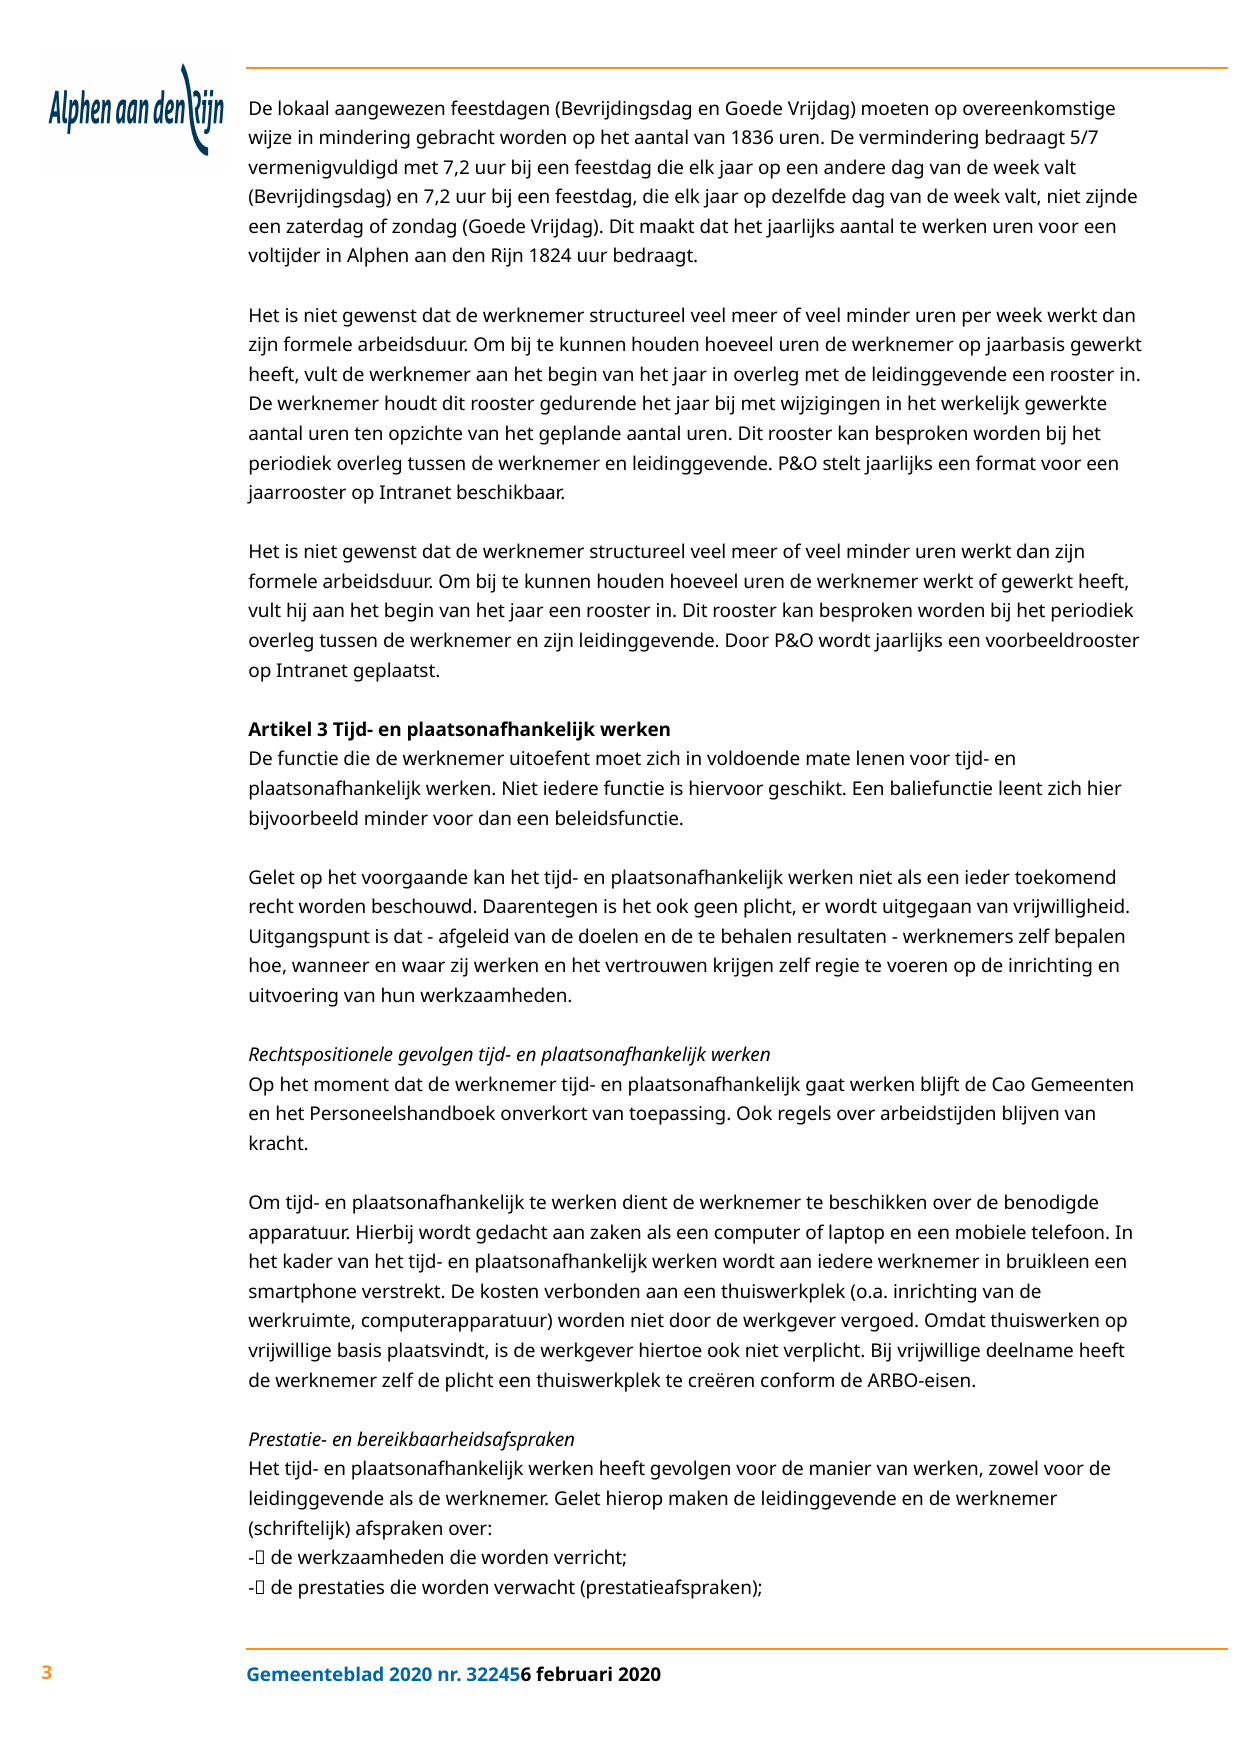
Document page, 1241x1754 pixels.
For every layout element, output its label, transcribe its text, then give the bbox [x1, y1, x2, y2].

text - de werkzaamheden die worden verricht; [248, 1544, 1152, 1570]
text - de prestaties die worden verwacht (prestatieafspraken); [248, 1574, 1152, 1600]
text Het tijd- en plaatsonafhankelijk werken heeft gevolgen voor de manier van werken, zowel voor de leidinggevende als de werknemer. Gelet hierop maken de leidinggevende en de werknemer (schriftelijk) afspraken over: [248, 1456, 1152, 1541]
picture [41, 47, 231, 172]
text De functie die de werknemer uitoefent moet zich in voldoende mate lenen voor tijd- en plaatsonafhankelijk werken. Niet iedere functie is hiervoor geschikt. Een baliefunctie leent zich hier bijvoorbeeld minder voor dan een beleidsfunctie. [248, 746, 1152, 831]
text De lokaal aangewezen feestdagen (Bevrijdingsdag en Goede Vrijdag) moeten op overeenkomstige wijze in mindering gebracht worden op het aantal van 1836 uren. De vermindering bedraagt 5/7 vermenigvuldigd met 7,2 uur bij een feestdag die elk jaar op een andere dag van de week valt (Bevrijdingsdag) en 7,2 uur bij een feestdag, die elk jaar op dezelfde dag van de week valt, niet zijnde een zaterdag of zondag (Goede Vrijdag). Dit maakt dat het jaarlijks aantal te werken uren voor een voltijder in Alphen aan den Rijn 1824 uur bedraagt. [248, 95, 1152, 268]
text Het is niet gewenst dat de werknemer structureel veel meer of veel minder uren werkt dan zijn formele arbeidsduur. Om bij te kunnen houden hoeveel uren de werknemer werkt of gewerkt heeft, vult hij aan het begin van het jaar een rooster in. Dit rooster kan besproken worden bij het periodiek overleg tussen de werknemer en zijn leidinggevende. Door P&O wordt jaarlijks een voorbeeldrooster op Intranet geplaatst. [248, 538, 1152, 683]
text Op het moment dat de werknemer tijd- en plaatsonafhankelijk gaat werken blijft de Cao Gemeenten en het Personeelshandboek onverkort van toepassing. Ook regels over arbeidstijden blijven van kracht. [248, 1071, 1152, 1156]
text Gelet op het voorgaande kan het tijd- en plaatsonafhankelijk werken niet als een ieder toekomend recht worden beschouwd. Daarentegen is het ook geen plicht, er wordt uitgegaan van vrijwilligheid. Uitgangspunt is dat - afgeleid van de doelen en de te behalen resultaten - werknemers zelf bepalen hoe, wanneer en waar zij werken en het vertrouwen krijgen zelf regie te voeren op de inrichting en uitvoering van hun werkzaamheden. [248, 864, 1152, 1008]
text Om tijd- en plaatsonafhankelijk te werken dient de werknemer te beschikken over de benodigde apparatuur. Hierbij wordt gedacht aan zaken als een computer of laptop en een mobiele telefoon. In het kader van het tijd- en plaatsonafhankelijk werken wordt aan iedere werknemer in bruikleen een smartphone verstrekt. De kosten verbonden aan een thuiswerkplek (o.a. inrichting van de werkruimte, computerapparatuur) worden niet door de werkgever vergoed. Omdat thuiswerken op vrijwillige basis plaatsvindt, is de werkgever hiertoe ook niet verplicht. Bij vrijwillige deelname heeft de werknemer zelf de plicht een thuiswerkplek te creëren conform de ARBO-eisen. [248, 1189, 1152, 1393]
text Rechtspositionele gevolgen tijd- en plaatsonafhankelijk werken [248, 1041, 1152, 1067]
text Artikel 3 Tijd- en plaatsonafhankelijk werken [248, 716, 1152, 742]
text Prestatie- en bereikbaarheidsafspraken [248, 1426, 1152, 1452]
text Het is niet gewenst dat de werknemer structureel veel meer of veel minder uren per week werkt dan zijn formele arbeidsduur. Om bij te kunnen houden hoeveel uren de werknemer op jaarbasis gewerkt heeft, vult de werknemer aan het begin van het jaar in overleg met de leidinggevende een rooster in. De werknemer houdt dit rooster gedurende het jaar bij met wijzigingen in het werkelijk gewerkte aantal uren ten opzichte van het geplande aantal uren. Dit rooster kan besproken worden bij het periodiek overleg tussen de werknemer en leidinggevende. P&O stelt jaarlijks een format voor een jaarrooster op Intranet beschikbaar. [248, 302, 1152, 505]
